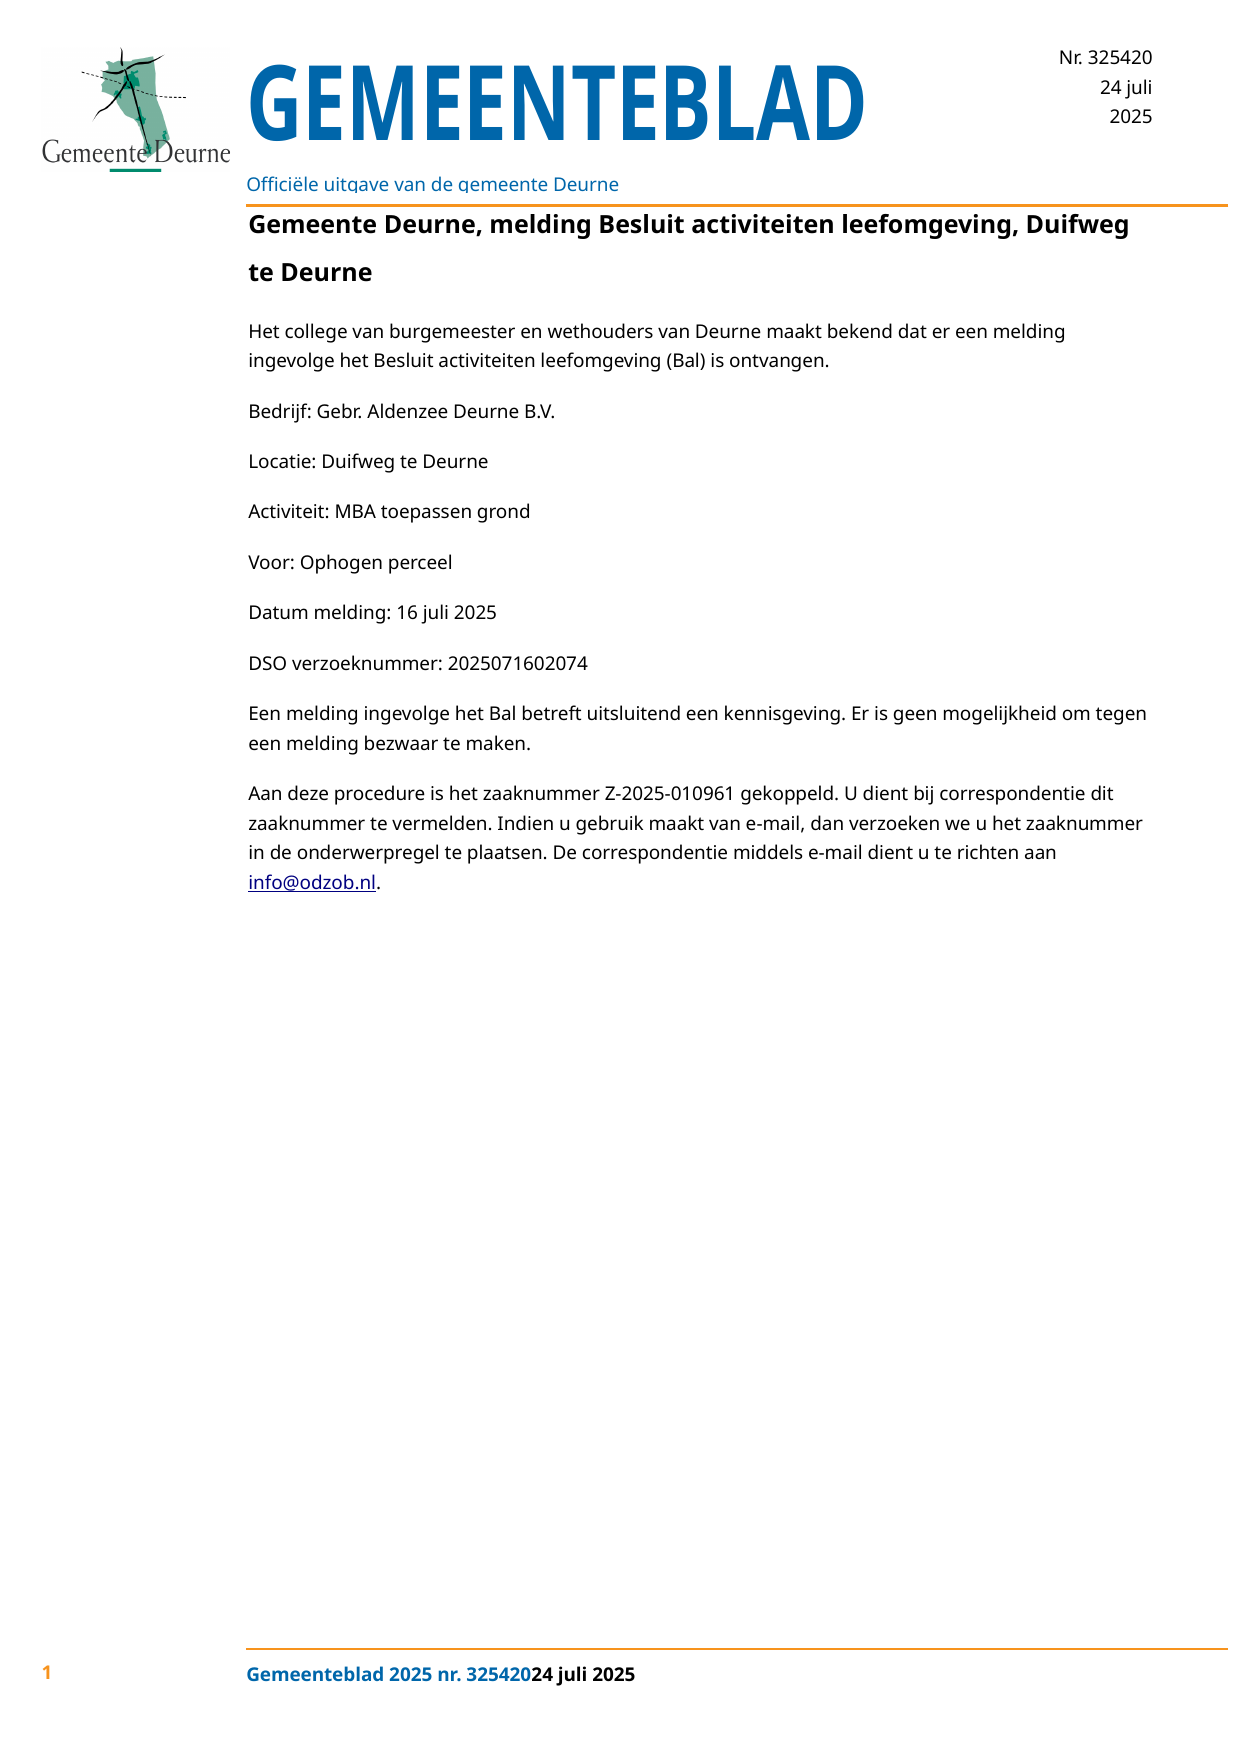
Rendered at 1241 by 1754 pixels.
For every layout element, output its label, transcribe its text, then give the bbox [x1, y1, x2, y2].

text Locatie: Duifweg te Deurne [248, 448, 1152, 474]
text Het college van burgemeester en wethouders van Deurne​ maakt bekend dat er een melding ingevolge het Besluit activiteiten leefomgeving (Bal) is ontvangen. [248, 318, 1152, 373]
text Datum melding: 16 juli 2025 [248, 599, 1152, 625]
text Activiteit: MBA toepassen grond [248, 499, 1152, 524]
text Aan deze procedure is het zaaknummer Z-2025-010961 gekoppeld. U dient bij correspondentie dit zaaknummer te vermelden. Indien u gebruik maakt van e-mail, dan verzoeken we u het zaaknummer in de onderwerpregel te plaatsen. De correspondentie middels e-mail dient u te richten aan info@odzob.nl. [248, 780, 1152, 895]
picture [41, 47, 231, 172]
text Bedrijf: Gebr. Aldenzee Deurne B.V. [248, 398, 1152, 424]
text DSO verzoeknummer: 2025071602074 [248, 650, 1152, 676]
text Gemeente ​Deurne, melding Besluit activiteiten leefomgeving, Duifweg te Deurne [248, 207, 1152, 288]
text Voor: Ophogen perceel [248, 549, 1152, 575]
text Een melding ingevolge het Bal betreft uitsluitend een kennisgeving. Er is geen mogelijkheid om tegen een melding bezwaar te maken. [248, 700, 1152, 756]
